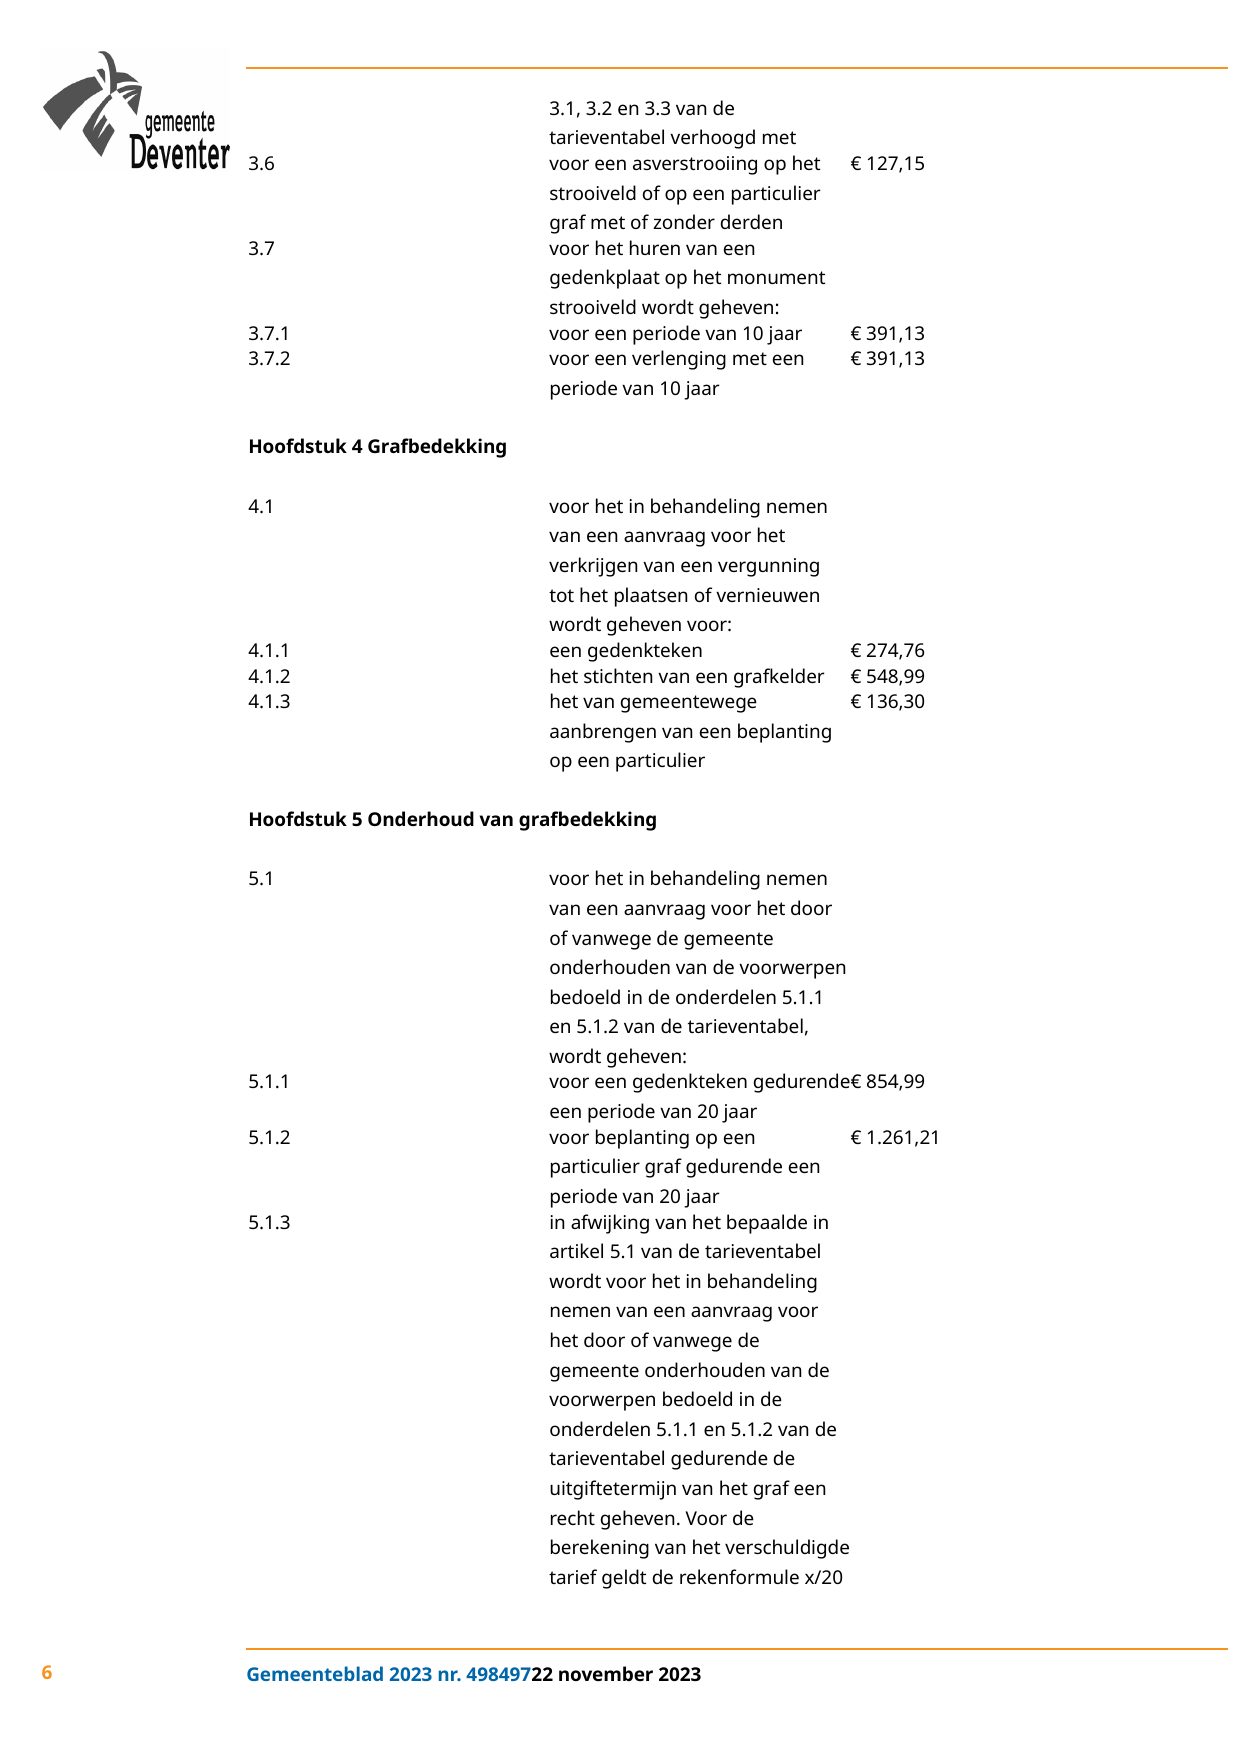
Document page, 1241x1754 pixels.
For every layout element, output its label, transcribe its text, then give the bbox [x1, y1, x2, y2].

table_cell in afwijking van het bepaalde in artikel 5.1 van de tarieventabel wordt voor het in behandeling nemen van een aanvraag voor het door of vanwege de gemeente onderhouden van de voorwerpen bedoeld in de onderdelen 5.1.1 en 5.1.2 van de tarieventabel gedurende de uitgiftetermijn van het graf een recht geheven. Voor de berekening van het verschuldigde tarief geldt de rekenformule x/20 [549, 1209, 850, 1590]
table_cell voor een gedenkteken gedurende een periode van 20 jaar [549, 1069, 850, 1124]
table_cell voor beplanting op een particulier graf gedurende een periode van 20 jaar [549, 1124, 850, 1209]
table_header [850, 493, 1152, 637]
table_cell 3.6 [248, 150, 549, 235]
table_cell 3.7 [248, 235, 549, 320]
table_cell € 136,30 [850, 689, 1152, 773]
table_cell het stichten van een grafkelder [549, 663, 850, 688]
table_cell 3.1, 3.2 en 3.3 van de tarieventabel verhoogd met [549, 95, 850, 150]
table_header 5.1 [248, 866, 549, 1069]
table_header [850, 866, 1152, 1069]
table_cell 5.1.2 [248, 1124, 549, 1209]
table_header 4.1 [248, 493, 549, 637]
table_header voor het in behandeling nemen van een aanvraag voor het door of vanwege de gemeente onderhouden van de voorwerpen bedoeld in de onderdelen 5.1.1 en 5.1.2 van de tarieventabel, wordt geheven: [549, 866, 850, 1069]
table_cell een gedenkteken [549, 637, 850, 663]
table_cell 4.1.1 [248, 637, 549, 663]
table_cell 4.1.2 [248, 663, 549, 688]
table_cell € 1.261,21 [850, 1124, 1152, 1209]
table_cell € 127,15 [850, 150, 1152, 235]
table_cell € 548,99 [850, 663, 1152, 688]
table_cell 3.7.2 [248, 346, 549, 401]
table_cell voor een periode van 10 jaar [549, 320, 850, 346]
table_cell voor het huren van een gedenkplaat op het monument strooiveld wordt geheven: [549, 235, 850, 320]
table_cell 5.1.1 [248, 1069, 549, 1124]
table_cell voor een verlenging met een periode van 10 jaar [549, 346, 850, 401]
table_cell [850, 235, 1152, 320]
table_cell € 274,76 [850, 637, 1152, 663]
table_cell 3.7.1 [248, 320, 549, 346]
table_cell 4.1.3 [248, 689, 549, 773]
table_cell [850, 1209, 1152, 1590]
text Hoofdstuk 5 Onderhoud van grafbedekking [248, 806, 1152, 832]
table_cell € 854,99 [850, 1069, 1152, 1124]
table_cell [850, 95, 1152, 150]
table_cell het van gemeentewege aanbrengen van een beplanting op een particulier [549, 689, 850, 773]
table_cell voor een asverstrooiing op het strooiveld of op een particulier graf met of zonder derden [549, 150, 850, 235]
table_cell € 391,13 [850, 320, 1152, 346]
table_header voor het in behandeling nemen van een aanvraag voor het verkrijgen van een vergunning tot het plaatsen of vernieuwen wordt geheven voor: [549, 493, 850, 637]
table_cell € 391,13 [850, 346, 1152, 401]
table_cell [248, 95, 549, 150]
text Hoofdstuk 4 Grafbedekking [248, 434, 1152, 459]
picture [41, 47, 231, 172]
table_cell 5.1.3 [248, 1209, 549, 1590]
